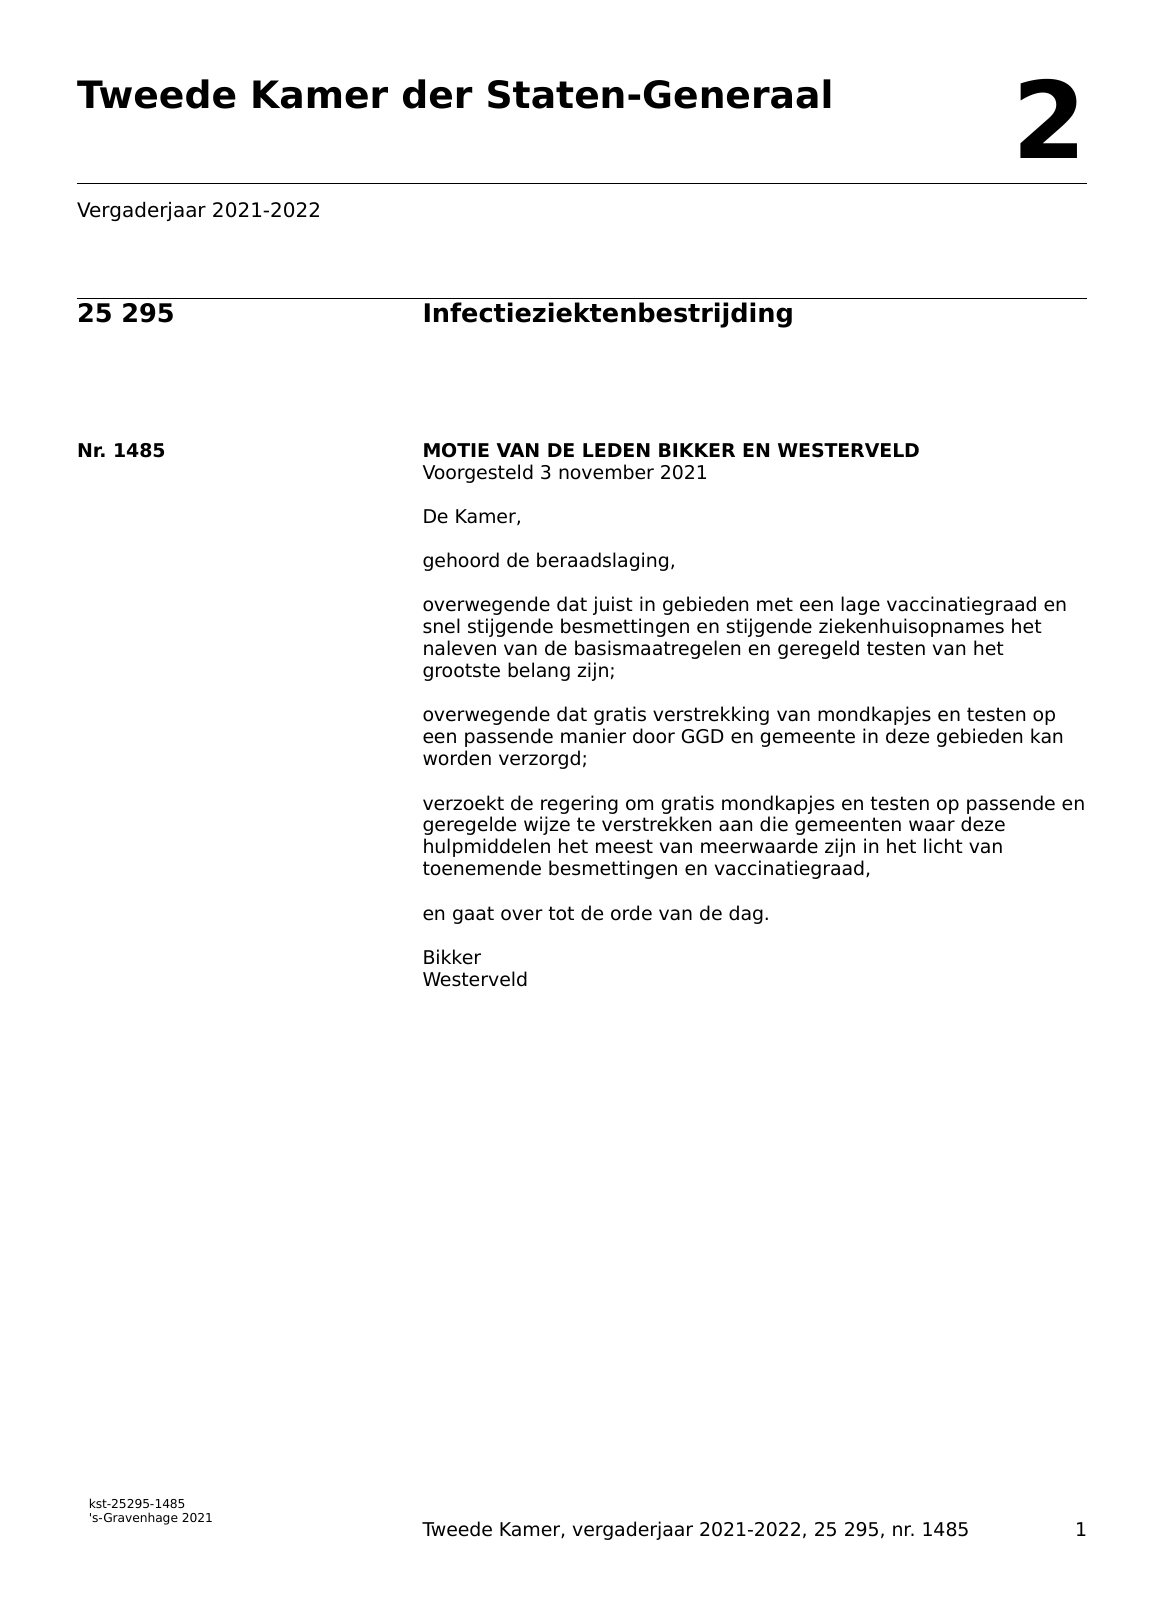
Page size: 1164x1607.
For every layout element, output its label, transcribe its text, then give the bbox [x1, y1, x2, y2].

text kst-25295-1485 [88, 1497, 323, 1511]
text en gaat over tot de orde van de dag. [422, 902, 1087, 924]
text Voorgesteld 3 november 2021 [422, 462, 1087, 484]
text overwegende dat juist in gebieden met een lage vaccinatiegraad en snel stijgende besmettingen en stijgende ziekenhuisopnames het naleven van de basismaatregelen en geregeld testen van het grootste belang zijn; [422, 594, 1087, 682]
table_cell Vergaderjaar 2021-2022 [77, 184, 1087, 298]
subtitle 25 295 Infectieziektenbestrijding [77, 299, 1087, 329]
table_header Tweede Kamer der Staten-Generaal [77, 59, 886, 183]
table_header 2 [886, 59, 1087, 183]
text 's-Gravenhage 2021 [88, 1511, 323, 1525]
text gehoord de beraadslaging, [422, 550, 1087, 572]
text overwegende dat gratis verstrekking van mondkapjes en testen op een passende manier door GGD en gemeente in deze gebieden kan worden verzorgd; [422, 704, 1087, 770]
text Bikker [422, 947, 1087, 969]
text verzoekt de regering om gratis mondkapjes en testen op passende en geregelde wijze te verstrekken aan die gemeenten waar deze hulpmiddelen het meest van meerwaarde zijn in het licht van toenemende besmettingen en vaccinatiegraad, [422, 792, 1087, 880]
text De Kamer, [422, 506, 1087, 528]
text Westerveld [422, 969, 1087, 991]
subtitle Nr. 1485 MOTIE VAN DE LEDEN BIKKER EN WESTERVELD [77, 440, 1087, 462]
